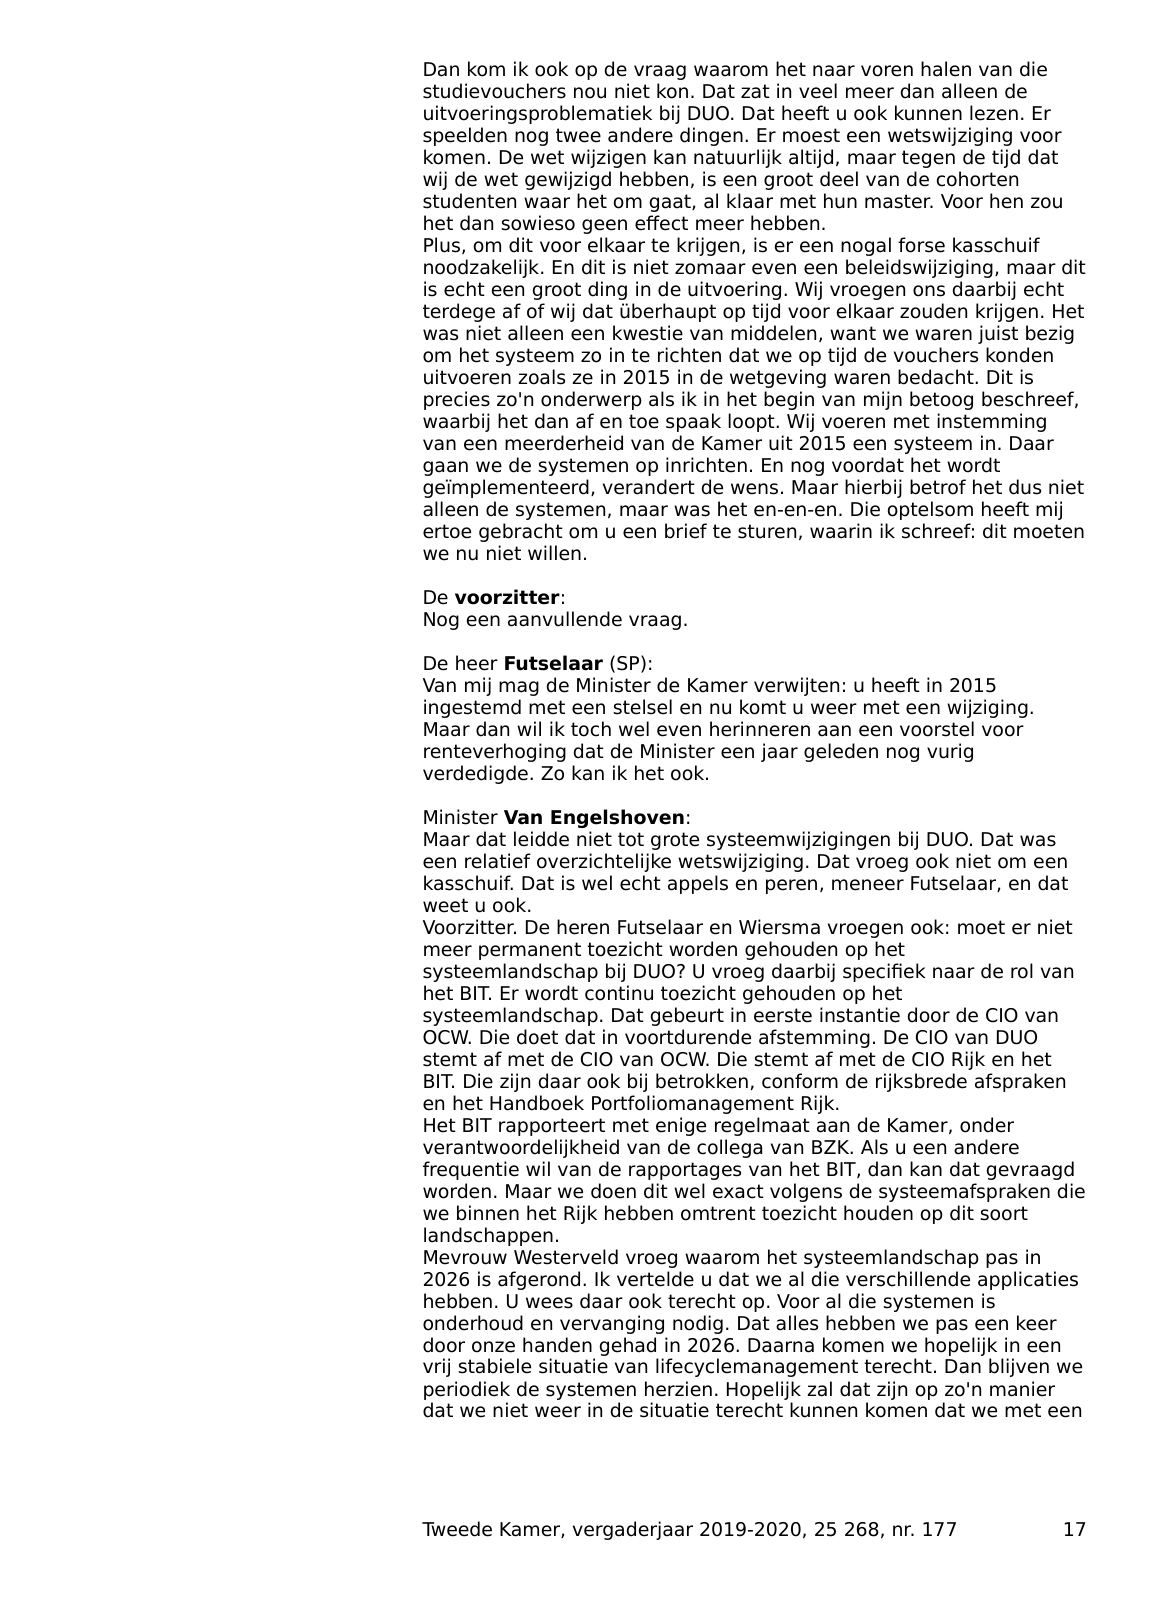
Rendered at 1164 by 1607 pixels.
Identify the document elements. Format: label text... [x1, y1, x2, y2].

text Voorzitter. De heren Futselaar en Wiersma vroegen ook: moet er niet meer permanent toezicht worden gehouden op het systeemlandschap bij DUO? U vroeg daarbij specifiek naar de rol van het BIT. Er wordt continu toezicht gehouden op het systeemlandschap. Dat gebeurt in eerste instantie door de CIO van OCW. Die doet dat in voortdurende afstemming. De CIO van DUO stemt af met de CIO van OCW. Die stemt af met de CIO Rijk en het BIT. Die zijn daar ook bij betrokken, conform de rijksbrede afspraken en het Handboek Portfoliomanagement Rijk. [422, 917, 1087, 1115]
text Van mij mag de Minister de Kamer verwijten: u heeft in 2015 ingestemd met een stelsel en nu komt u weer met een wijziging. Maar dan wil ik toch wel even herinneren aan een voorstel voor renteverhoging dat de Minister een jaar geleden nog vurig verdedigde. Zo kan ik het ook. [422, 675, 1087, 785]
text Mevrouw Westerveld vroeg waarom het systeemlandschap pas in 2026 is afgerond. Ik vertelde u dat we al die verschillende applicaties hebben. U wees daar ook terecht op. Voor al die systemen is onderhoud en vervanging nodig. Dat alles hebben we pas een keer door onze handen gehad in 2026. Daarna komen we hopelijk in een vrij stabiele situatie van lifecyclemanagement terecht. Dan blijven we periodiek de systemen herzien. Hopelijk zal dat zijn op zo'n manier dat we niet weer in de situatie terecht kunnen komen dat we met een [422, 1247, 1087, 1422]
text Maar dat leidde niet tot grote systeemwijzigingen bij DUO. Dat was een relatief overzichtelijke wetswijziging. Dat vroeg ook niet om een kasschuif. Dat is wel echt appels en peren, meneer Futselaar, en dat weet u ook. [422, 829, 1087, 917]
text Minister Van Engelshoven: [422, 807, 1087, 829]
text Het BIT rapporteert met enige regelmaat aan de Kamer, onder verantwoordelijkheid van de collega van BZK. Als u een andere frequentie wil van de rapportages van het BIT, dan kan dat gevraagd worden. Maar we doen dit wel exact volgens de systeemafspraken die we binnen het Rijk hebben omtrent toezicht houden op dit soort landschappen. [422, 1115, 1087, 1247]
text Plus, om dit voor elkaar te krijgen, is er een nogal forse kasschuif noodzakelijk. En dit is niet zomaar even een beleidswijziging, maar dit is echt een groot ding in de uitvoering. Wij vroegen ons daarbij echt terdege af of wij dat überhaupt op tijd voor elkaar zouden krijgen. Het was niet alleen een kwestie van middelen, want we waren juist bezig om het systeem zo in te richten dat we op tijd de vouchers konden uitvoeren zoals ze in 2015 in de wetgeving waren bedacht. Dit is precies zo'n onderwerp als ik in het begin van mijn betoog beschreef, waarbij het dan af en toe spaak loopt. Wij voeren met instemming van een meerderheid van de Kamer uit 2015 een systeem in. Daar gaan we de systemen op inrichten. En nog voordat het wordt geïmplementeerd, verandert de wens. Maar hierbij betrof het dus niet alleen de systemen, maar was het en-en-en. Die optelsom heeft mij ertoe gebracht om u een brief te sturen, waarin ik schreef: dit moeten we nu niet willen. [422, 235, 1087, 564]
text Dan kom ik ook op de vraag waarom het naar voren halen van die studievouchers nou niet kon. Dat zat in veel meer dan alleen de uitvoeringsproblematiek bij DUO. Dat heeft u ook kunnen lezen. Er speelden nog twee andere dingen. Er moest een wetswijziging voor komen. De wet wijzigen kan natuurlijk altijd, maar tegen de tijd dat wij de wet gewijzigd hebben, is een groot deel van de cohorten studenten waar het om gaat, al klaar met hun master. Voor hen zou het dan sowieso geen effect meer hebben. [422, 59, 1087, 235]
text De heer Futselaar (SP): [422, 653, 1087, 675]
text Nog een aanvullende vraag. [422, 609, 1087, 631]
text De voorzitter: [422, 587, 1087, 609]
